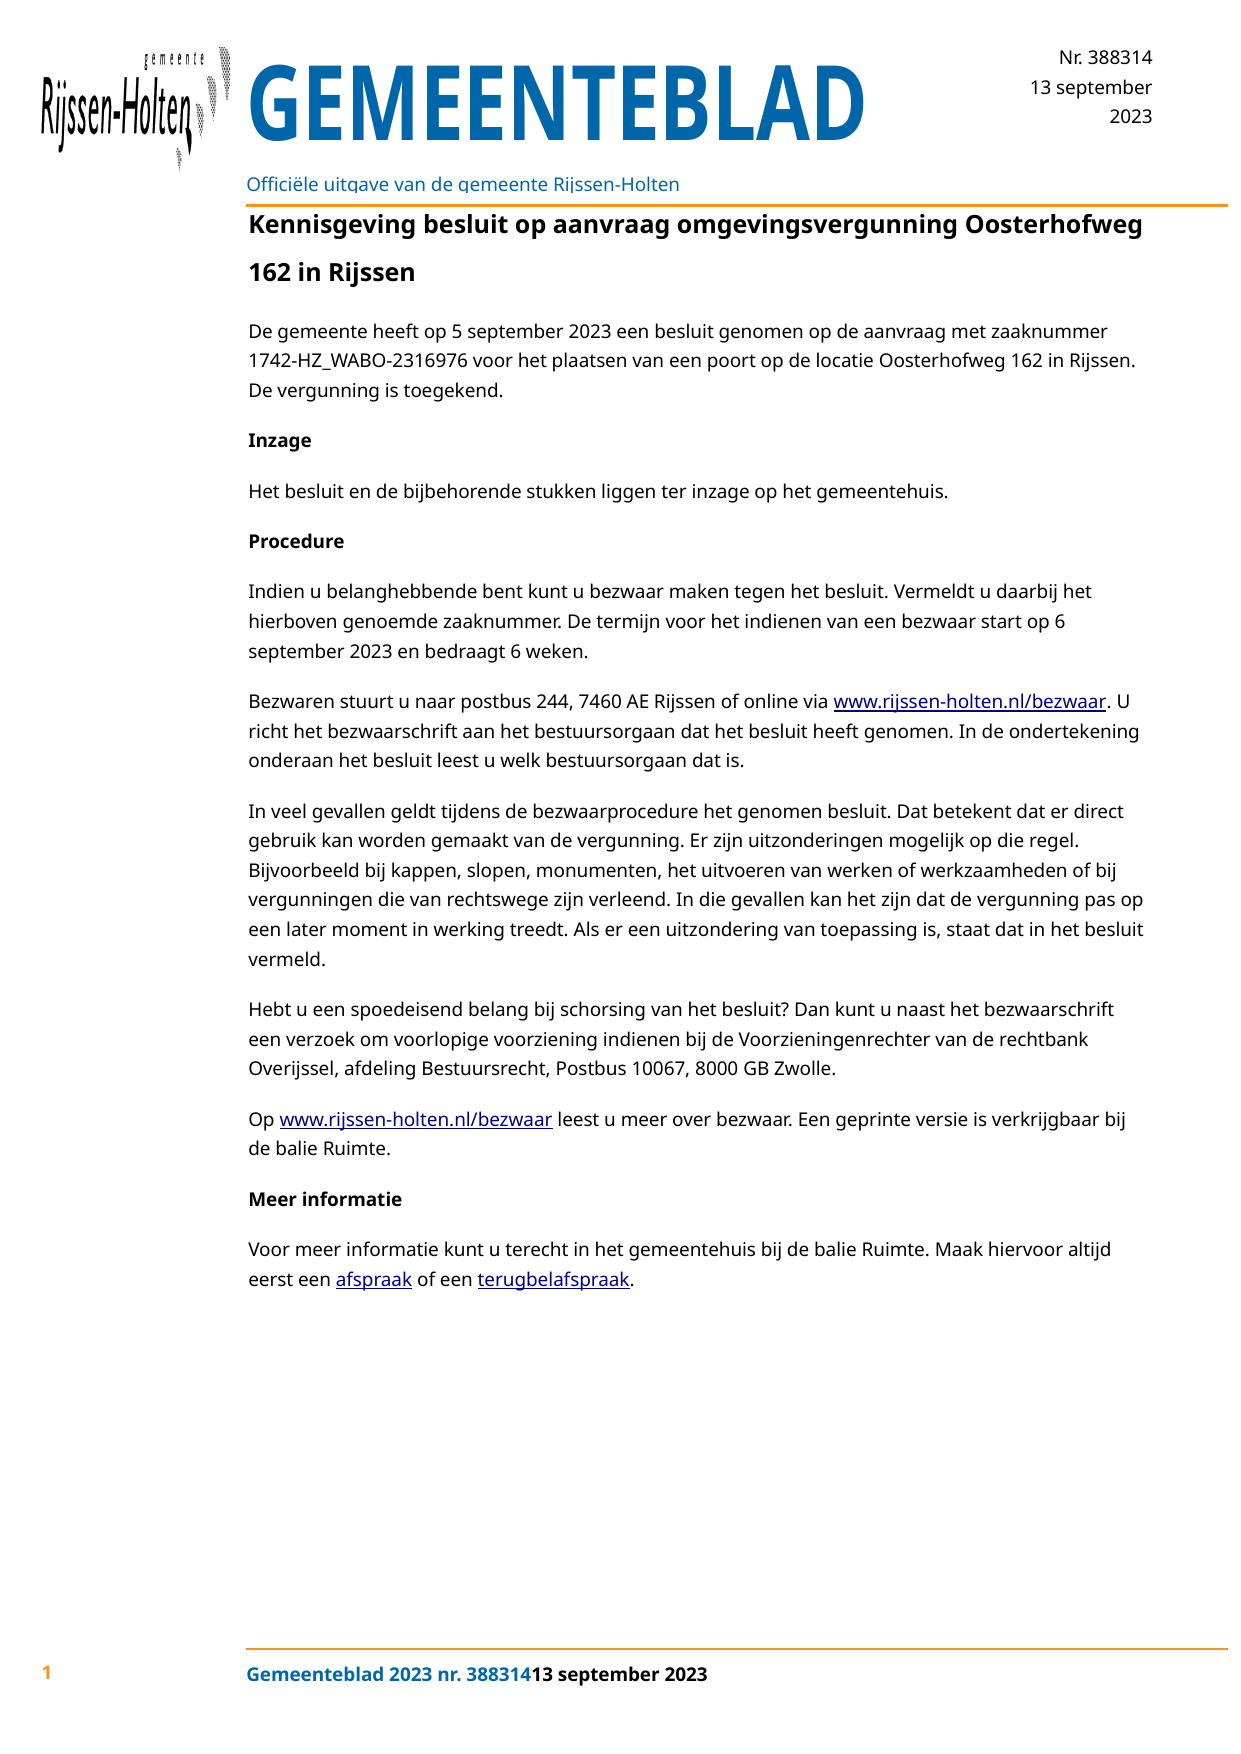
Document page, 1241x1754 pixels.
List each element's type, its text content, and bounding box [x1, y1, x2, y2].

text Het besluit en de bijbehorende stukken liggen ter inzage op het gemeentehuis. [248, 478, 1152, 504]
text Meer informatie [248, 1186, 1152, 1212]
text De gemeente heeft op 5 september 2023 een besluit genomen op de aanvraag met zaaknummer 1742-HZ_WABO-2316976 voor het plaatsen van een poort op de locatie Oosterhofweg 162 in Rijssen. De vergunning is toegekend. [248, 318, 1152, 403]
text Voor meer informatie kunt u terecht in het gemeentehuis bij de balie Ruimte. Maak hiervoor altijd eerst een afspraak of een terugbelafspraak. [248, 1236, 1152, 1292]
text Inzage [248, 427, 1152, 453]
text Bezwaren stuurt u naar postbus 244, 7460 AE Rijssen of online via www.rijssen-holten.nl/bezwaar. U richt het bezwaarschrift aan het bestuursorgaan dat het besluit heeft genomen. In de ondertekening onderaan het besluit leest u welk bestuursorgaan dat is. [248, 688, 1152, 773]
text Procedure [248, 528, 1152, 554]
text Kennisgeving besluit op aanvraag omgevingsvergunning Oosterhofweg 162 in Rijssen [248, 207, 1152, 288]
text Hebt u een spoedeisend belang bij schorsing van het besluit? Dan kunt u naast het bezwaarschrift een verzoek om voorlopige voorziening indienen bij de Voorzieningenrechter van de rechtbank Overijssel, afdeling Bestuursrecht, Postbus 10067, 8000 GB Zwolle. [248, 996, 1152, 1081]
text In veel gevallen geldt tijdens de bezwaarprocedure het genomen besluit. Dat betekent dat er direct gebruik kan worden gemaakt van de vergunning. Er zijn uitzonderingen mogelijk op die regel. Bijvoorbeeld bij kappen, slopen, monumenten, het uitvoeren van werken of werkzaamheden of bij vergunningen die van rechtswege zijn verleend. In die gevallen kan het zijn dat de vergunning pas op een later moment in werking treedt. Als er een uitzondering van toepassing is, staat dat in het besluit vermeld. [248, 798, 1152, 972]
text Indien u belanghebbende bent kunt u bezwaar maken tegen het besluit. Vermeldt u daarbij het hierboven genoemde zaaknummer. De termijn voor het indienen van een bezwaar start op 6 september 2023 en bedraagt 6 weken. [248, 579, 1152, 664]
text Op www.rijssen-holten.nl/bezwaar leest u meer over bezwaar. Een geprinte versie is verkrijgbaar bij de balie Ruimte. [248, 1106, 1152, 1161]
picture [41, 47, 231, 172]
